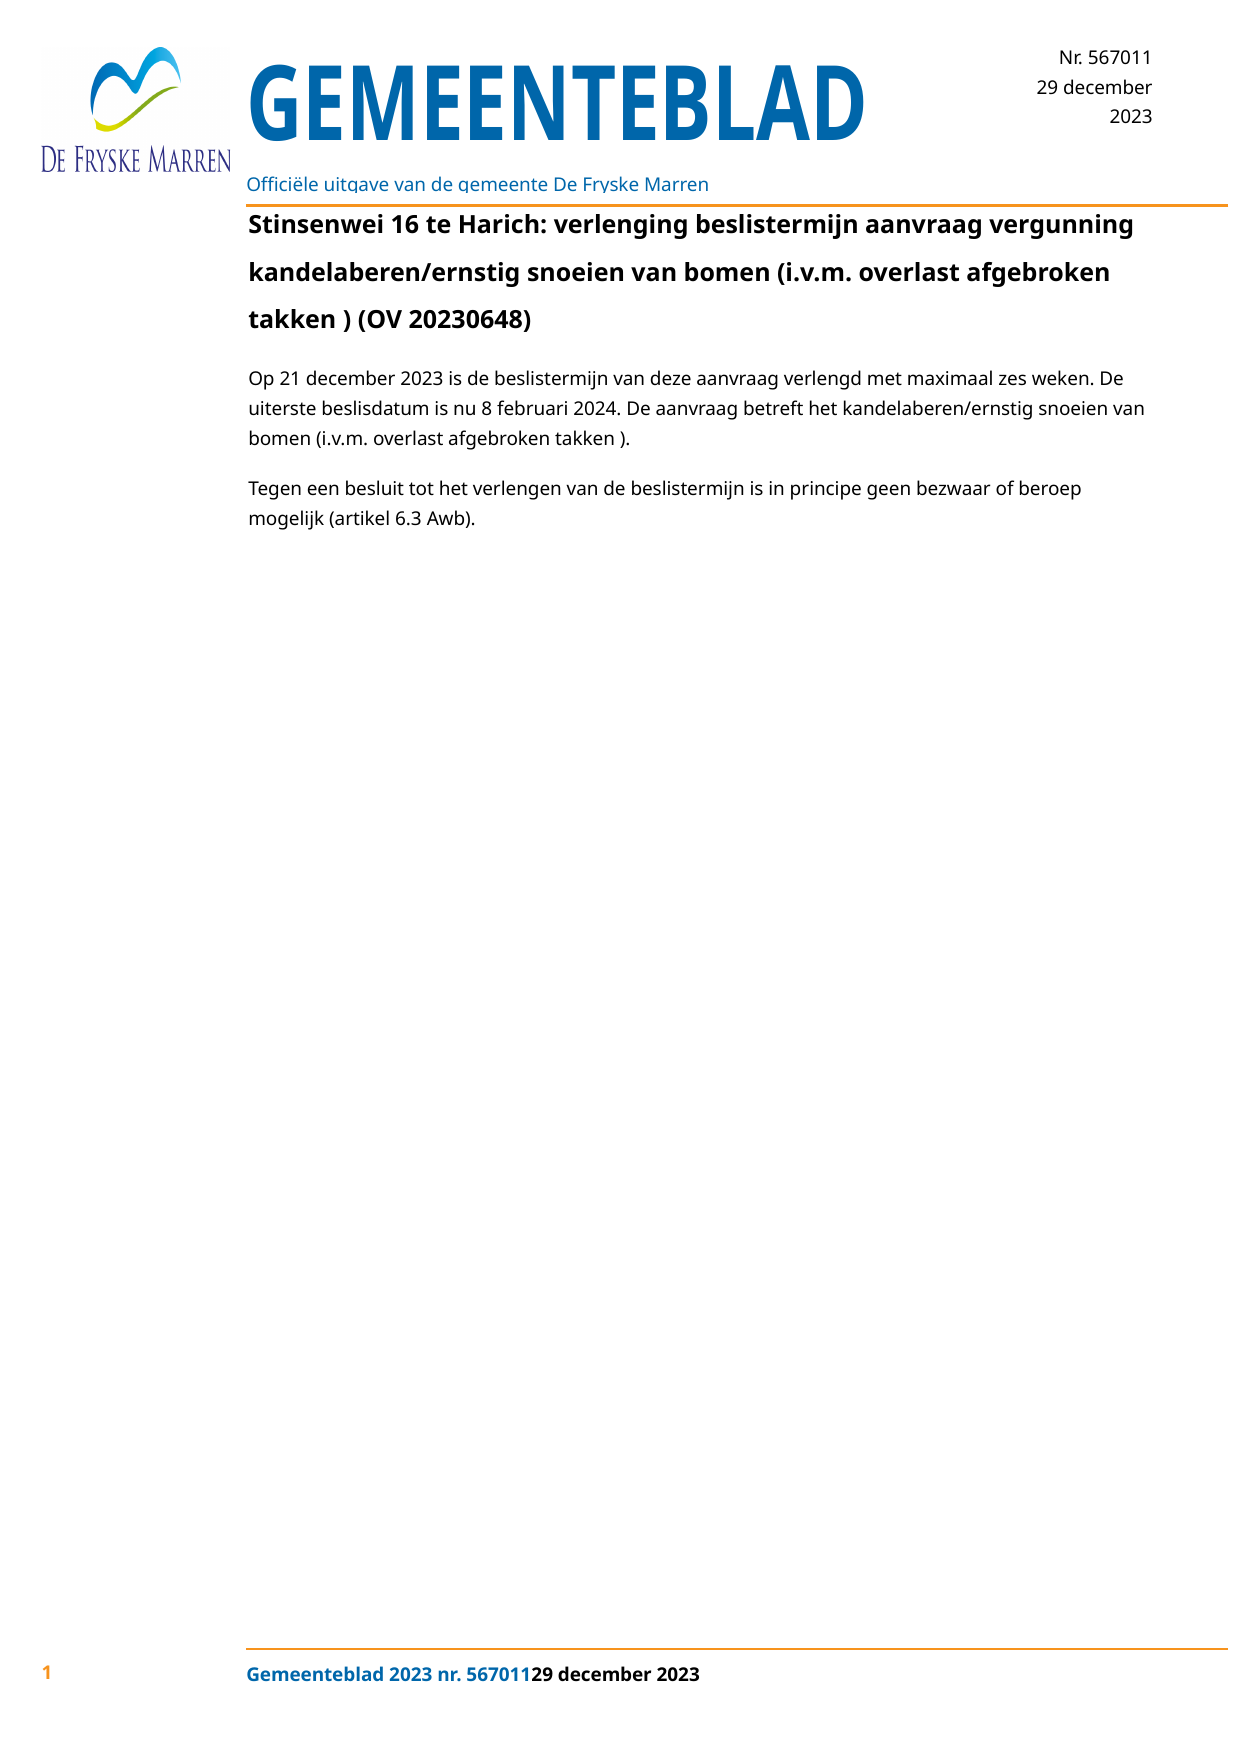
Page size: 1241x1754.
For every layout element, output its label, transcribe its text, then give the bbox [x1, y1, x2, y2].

text Stinsenwei 16 te Harich: verlenging beslistermijn aanvraag vergunning kandelaberen/ernstig snoeien van bomen (i.v.m. overlast afgebroken takken ) (OV 20230648) [248, 207, 1152, 336]
picture [41, 47, 231, 172]
text Op 21 december 2023 is de beslistermijn van deze aanvraag verlengd met maximaal zes weken. De uiterste beslisdatum is nu 8 februari 2024. De aanvraag betreft het kandelaberen/ernstig snoeien van bomen (i.v.m. overlast afgebroken takken ). [248, 366, 1152, 450]
text Tegen een besluit tot het verlengen van de beslistermijn is in principe geen bezwaar of beroep mogelijk (artikel 6.3 Awb). [248, 475, 1152, 530]
